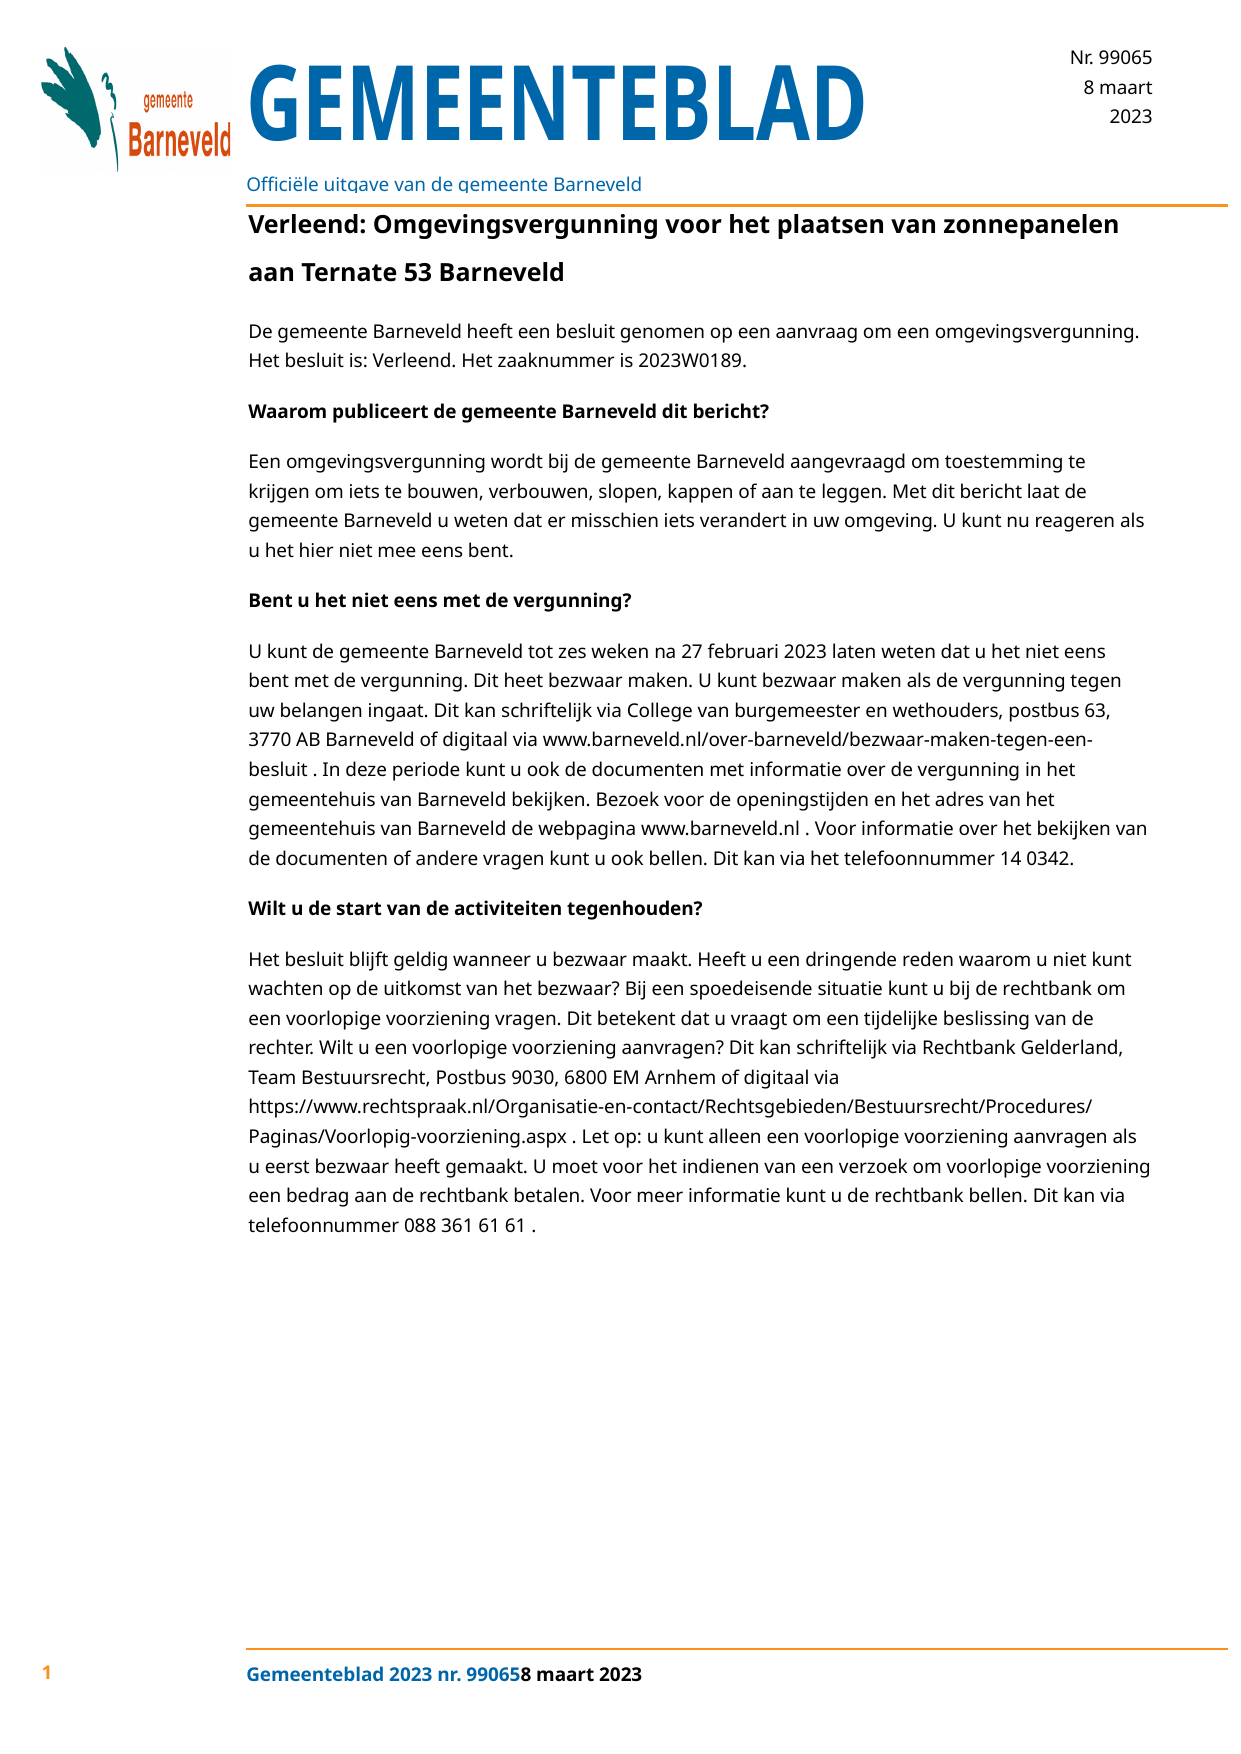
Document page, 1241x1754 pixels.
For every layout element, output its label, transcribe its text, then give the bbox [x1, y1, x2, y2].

picture [41, 47, 231, 172]
text Het besluit blijft geldig wanneer u bezwaar maakt. Heeft u een dringende reden waarom u niet kunt wachten op de uitkomst van het bezwaar? Bij een spoedeisende situatie kunt u bij de rechtbank om een voorlopige voorziening vragen. Dit betekent dat u vraagt om een tijdelijke beslissing van de rechter. Wilt u een voorlopige voorziening aanvragen? Dit kan schriftelijk via Rechtbank Gelderland, Team Bestuursrecht, Postbus 9030, 6800 EM Arnhem of digitaal via https://www.rechtspraak.nl/Organisatie-en-contact/Rechtsgebieden/Bestuursrecht/Procedures/Paginas/Voorlopig-voorziening.aspx . Let op: u kunt alleen een voorlopige voorziening aanvragen als u eerst bezwaar heeft gemaakt. U moet voor het indienen van een verzoek om voorlopige voorziening een bedrag aan de rechtbank betalen. Voor meer informatie kunt u de rechtbank bellen. Dit kan via telefoonnummer 088 361 61 61 . [248, 946, 1152, 1238]
text Wilt u de start van de activiteiten tegenhouden? [248, 895, 1152, 921]
text Waarom publiceert de gemeente Barneveld dit bericht? [248, 398, 1152, 424]
text U kunt de gemeente Barneveld tot zes weken na 27 februari 2023 laten weten dat u het niet eens bent met de vergunning. Dit heet bezwaar maken. U kunt bezwaar maken als de vergunning tegen uw belangen ingaat. Dit kan schriftelijk via College van burgemeester en wethouders, postbus 63, 3770 AB Barneveld of digitaal via www.barneveld.nl/over-barneveld/bezwaar-maken-tegen-een-besluit . In deze periode kunt u ook de documenten met informatie over de vergunning in het gemeentehuis van Barneveld bekijken. Bezoek voor de openingstijden en het adres van het gemeentehuis van Barneveld de webpagina www.barneveld.nl . Voor informatie over het bekijken van de documenten of andere vragen kunt u ook bellen. Dit kan via het telefoonnummer 14 0342. [248, 638, 1152, 871]
text Bent u het niet eens met de vergunning? [248, 587, 1152, 613]
text Een omgevingsvergunning wordt bij de gemeente Barneveld aangevraagd om toestemming te krijgen om iets te bouwen, verbouwen, slopen, kappen of aan te leggen. Met dit bericht laat de gemeente Barneveld u weten dat er misschien iets verandert in uw omgeving. U kunt nu reageren als u het hier niet mee eens bent. [248, 448, 1152, 563]
text Verleend: Omgevingsvergunning voor het plaatsen van zonnepanelen aan Ternate 53 Barneveld [248, 207, 1152, 288]
text De gemeente Barneveld heeft een besluit genomen op een aanvraag om een omgevingsvergunning. Het besluit is: Verleend. Het zaaknummer is 2023W0189. [248, 318, 1152, 373]
